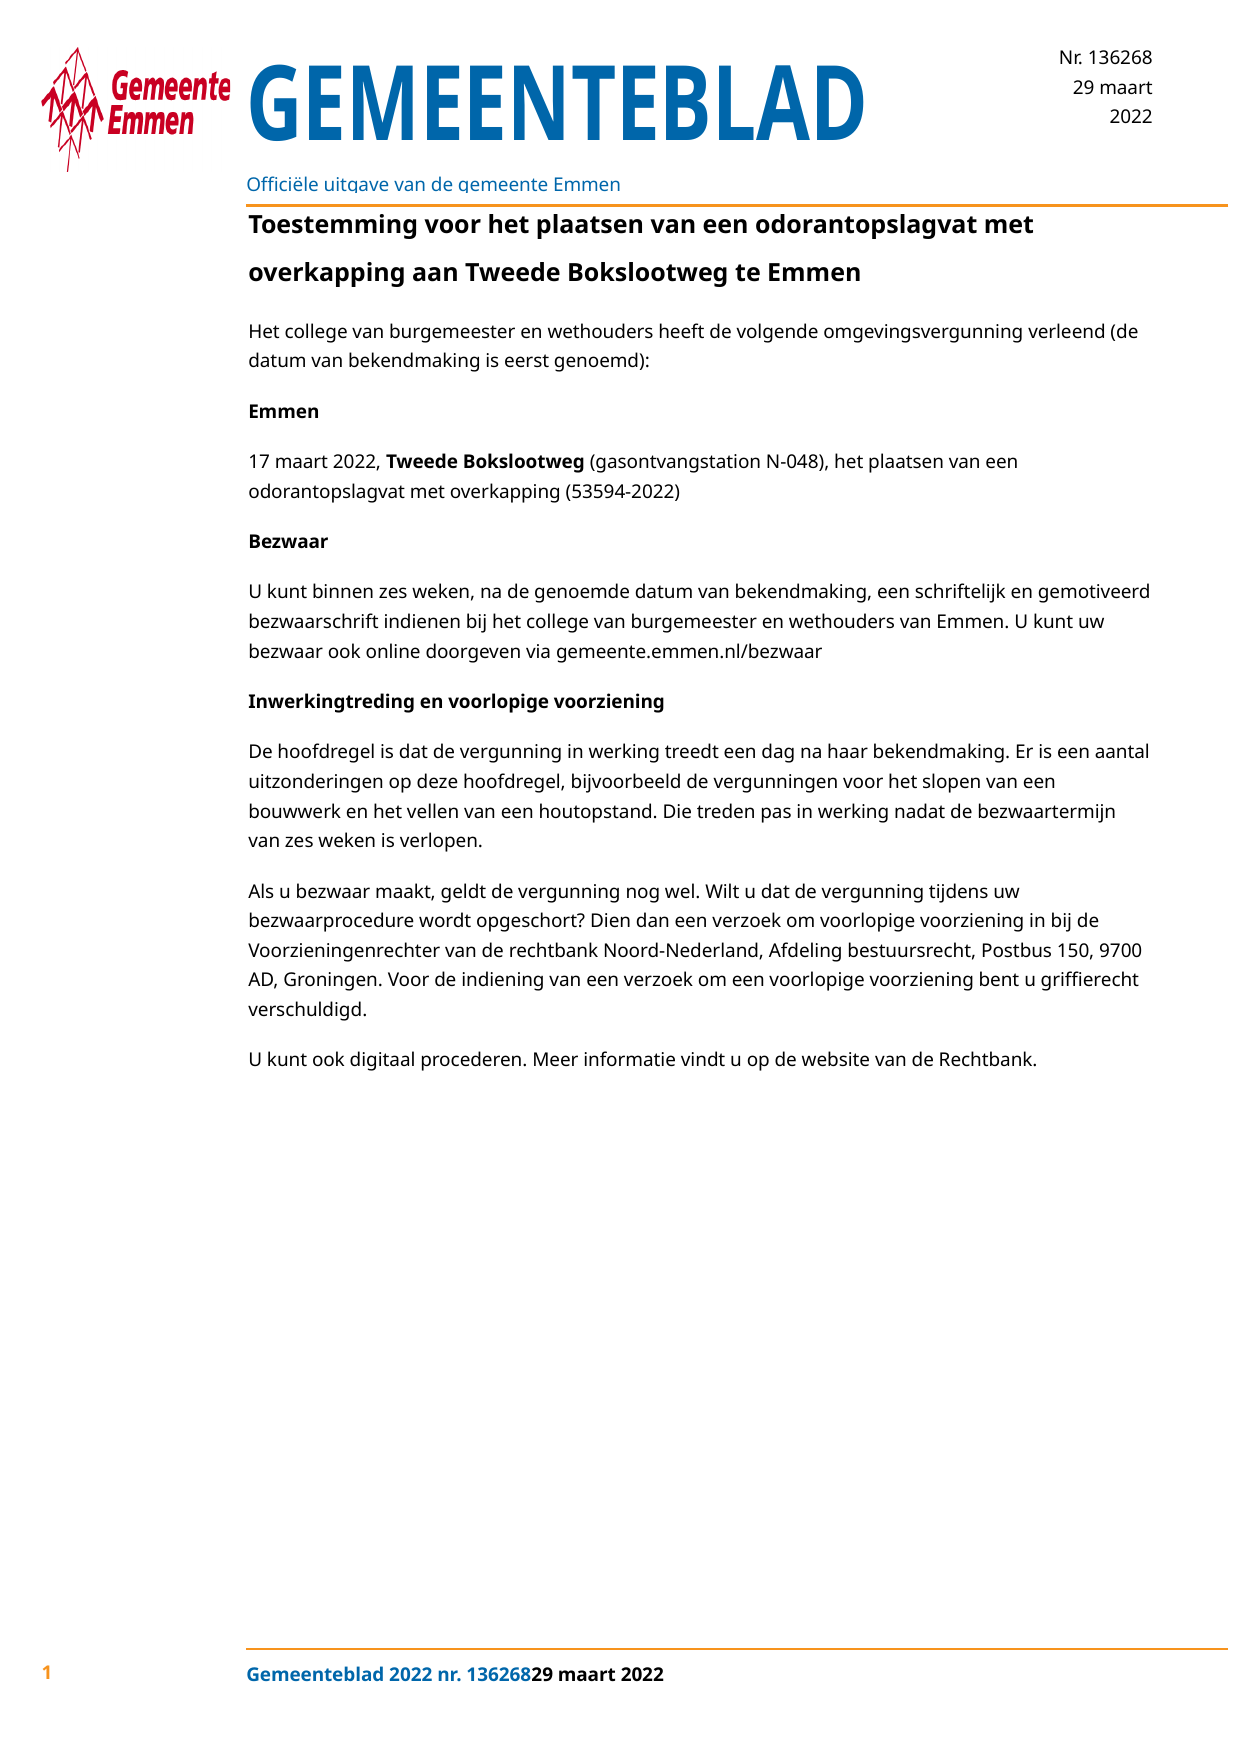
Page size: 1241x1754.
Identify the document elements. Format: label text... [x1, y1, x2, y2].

text Emmen [248, 398, 1152, 424]
text Toestemming voor het plaatsen van een odorantopslagvat met overkapping aan Tweede Bokslootweg te Emmen [248, 207, 1152, 288]
text Bezwaar [248, 528, 1152, 554]
text De hoofdregel is dat de vergunning in werking treedt een dag na haar bekendmaking. Er is een aantal uitzonderingen op deze hoofdregel, bijvoorbeeld de vergunningen voor het slopen van een bouwwerk en het vellen van een houtopstand. Die treden pas in werking nadat de bezwaartermijn van zes weken is verlopen. [248, 739, 1152, 853]
text 17 maart 2022, Tweede Bokslootweg (gasontvangstation N-048), het plaatsen van een odorantopslagvat met overkapping (53594-2022) [248, 448, 1152, 504]
text U kunt ook digitaal procederen. Meer informatie vindt u op de website van de Rechtbank. [248, 1047, 1152, 1072]
text Als u bezwaar maakt, geldt de vergunning nog wel. Wilt u dat de vergunning tijdens uw bezwaarprocedure wordt opgeschort? Dien dan een verzoek om voorlopige voorziening in bij de Voorzieningenrechter van de rechtbank Noord-Nederland, Afdeling bestuursrecht, Postbus 150, 9700 AD, Groningen. Voor de indiening van een verzoek om een voorlopige voorziening bent u griffierecht verschuldigd. [248, 878, 1152, 1022]
text Het college van burgemeester en wethouders heeft de volgende omgevingsvergunning verleend (de datum van bekendmaking is eerst genoemd): [248, 318, 1152, 373]
text U kunt binnen zes weken, na de genoemde datum van bekendmaking, een schriftelijk en gemotiveerd bezwaarschrift indienen bij het college van burgemeester en wethouders van Emmen. U kunt uw bezwaar ook online doorgeven via gemeente.emmen.nl/bezwaar [248, 579, 1152, 664]
picture [41, 47, 231, 172]
text Inwerkingtreding en voorlopige voorziening [248, 688, 1152, 714]
